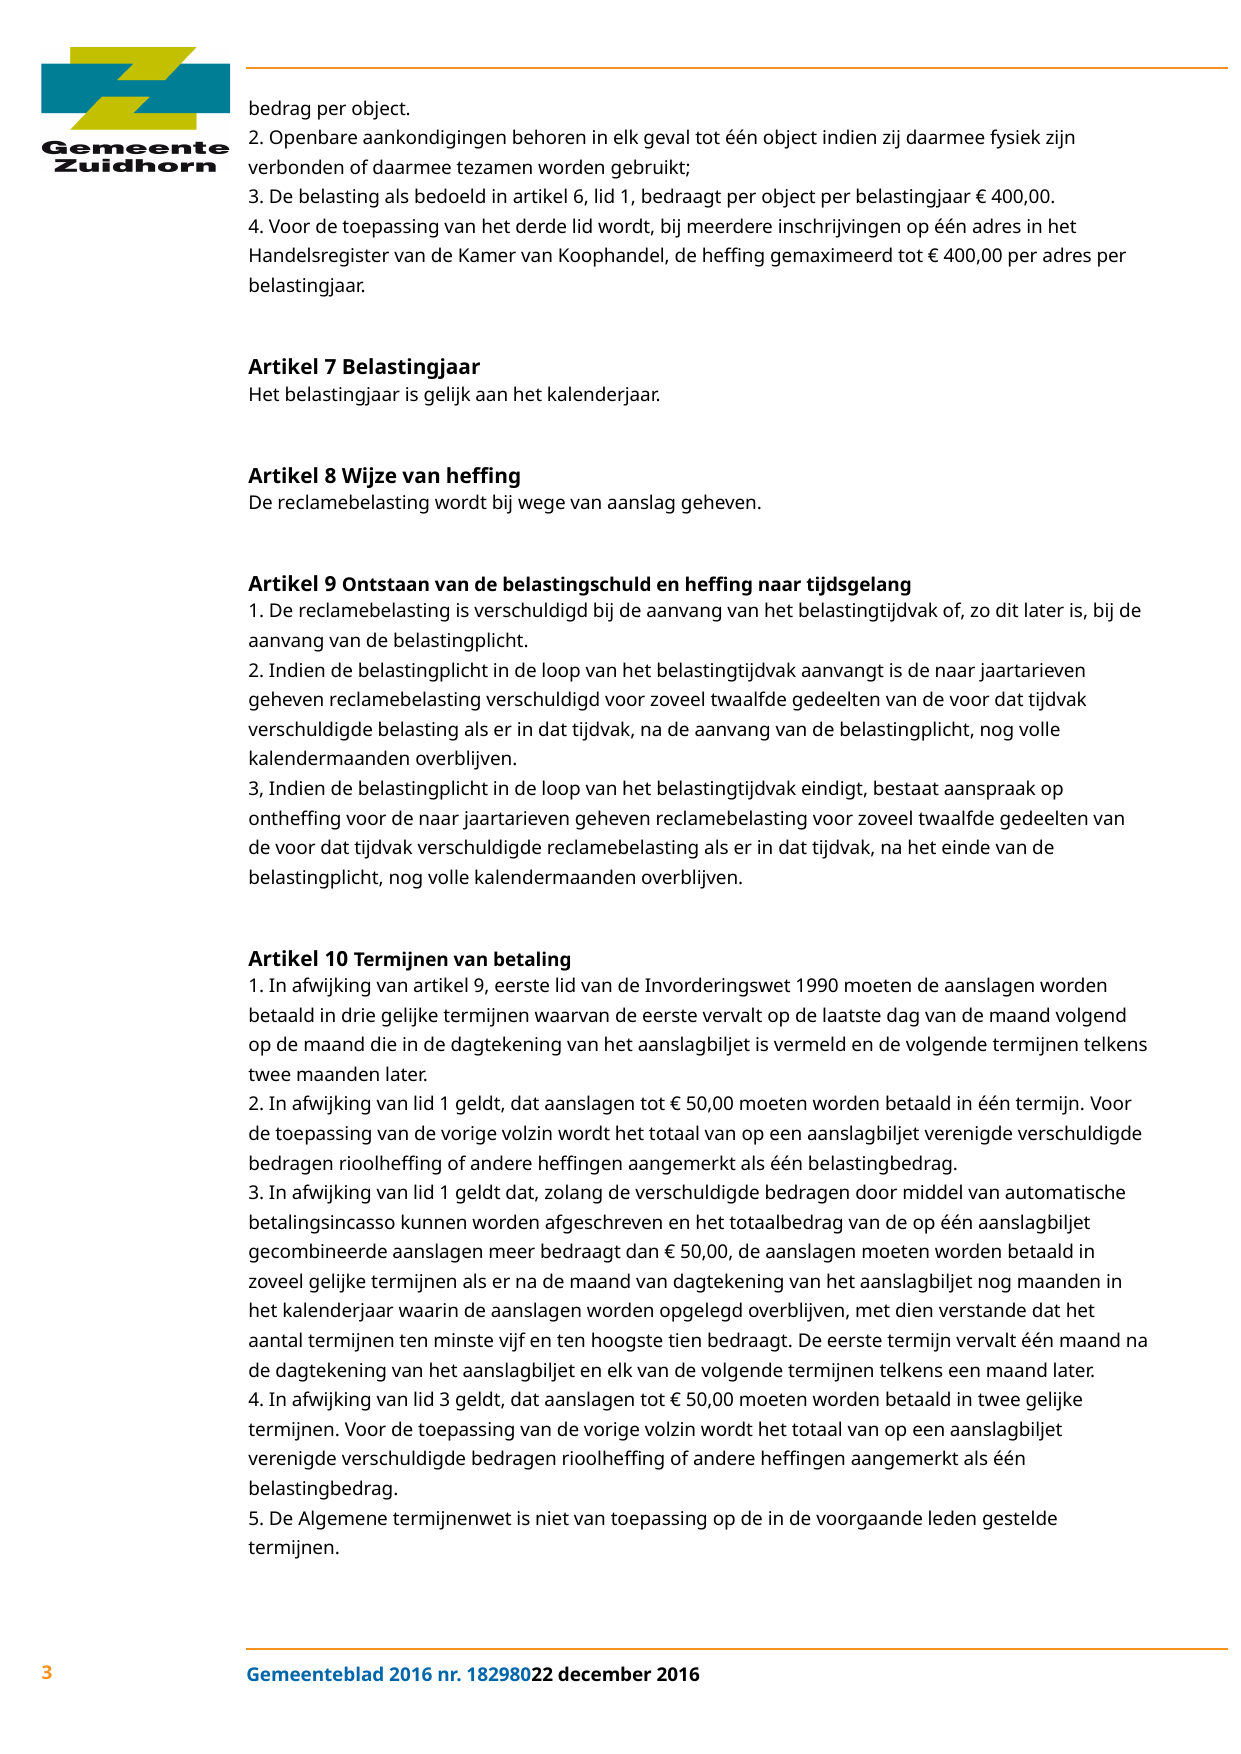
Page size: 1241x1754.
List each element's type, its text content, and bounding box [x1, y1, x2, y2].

text Artikel 9 Ontstaan van de belastingschuld en heffing naar tijdsgelang [248, 569, 1152, 598]
text De reclamebelasting wordt bij wege van aanslag geheven. [248, 489, 1152, 515]
text Artikel 7 Belastingjaar [248, 352, 1152, 381]
text 1. In afwijking van artikel 9, eerste lid van de Invorderingswet 1990 moeten de aanslagen worden betaald in drie gelijke termijnen waarvan de eerste vervalt op de laatste dag van de maand volgend op de maand die in de dagtekening van het aanslagbiljet is vermeld en de volgende termijnen telkens twee maanden later. [248, 972, 1152, 1087]
text bedrag per object. [248, 95, 1152, 121]
text 2. Indien de belastingplicht in de loop van het belastingtijdvak aanvangt is de naar jaartarieven geheven reclamebelasting verschuldigd voor zoveel twaalfde gedeelten van de voor dat tijdvak verschuldigde belasting als er in dat tijdvak, na de aanvang van de belastingplicht, nog volle kalendermaanden overblijven. [248, 657, 1152, 771]
text 3, Indien de belastingplicht in de loop van het belastingtijdvak eindigt, bestaat aanspraak op ontheffing voor de naar jaartarieven geheven reclamebelasting voor zoveel twaalfde gedeelten van de voor dat tijdvak verschuldigde reclamebelasting als er in dat tijdvak, na het einde van de belastingplicht, nog volle kalendermaanden overblijven. [248, 775, 1152, 889]
text Artikel 8 Wijze van heffing [248, 461, 1152, 489]
text 4. Voor de toepassing van het derde lid wordt, bij meerdere inschrijvingen op één adres in het Handelsregister van de Kamer van Koophandel, de heffing gemaximeerd tot € 400,00 per adres per belastingjaar. [248, 213, 1152, 298]
picture [41, 47, 231, 172]
text 3. De belasting als bedoeld in artikel 6, lid 1, bedraagt per object per belastingjaar € 400,00. [248, 183, 1152, 209]
text 2. Openbare aankondigingen behoren in elk geval tot één object indien zij daarmee fysiek zijn verbonden of daarmee tezamen worden gebruikt; [248, 124, 1152, 180]
text 1. De reclamebelasting is verschuldigd bij de aanvang van het belastingtijdvak of, zo dit later is, bij de aanvang van de belastingplicht. [248, 598, 1152, 653]
text 5. De Algemene termijnenwet is niet van toepassing op de in de voorgaande leden gestelde termijnen. [248, 1505, 1152, 1560]
text 4. In afwijking van lid 3 geldt, dat aanslagen tot € 50,00 moeten worden betaald in twee gelijke termijnen. Voor de toepassing van de vorige volzin wordt het totaal van op een aanslagbiljet verenigde verschuldigde bedragen rioolheffing of andere heffingen aangemerkt als één belastingbedrag. [248, 1386, 1152, 1501]
text Artikel 10 Termijnen van betaling [248, 944, 1152, 972]
text 2. In afwijking van lid 1 geldt, dat aanslagen tot € 50,00 moeten worden betaald in één termijn. Voor de toepassing van de vorige volzin wordt het totaal van op een aanslagbiljet verenigde verschuldigde bedragen rioolheffing of andere heffingen aangemerkt als één belastingbedrag. [248, 1091, 1152, 1176]
text Het belastingjaar is gelijk aan het kalenderjaar. [248, 381, 1152, 406]
text 3. In afwijking van lid 1 geldt dat, zolang de verschuldigde bedragen door middel van automa­tische betalingsincasso kunnen worden afgeschreven en het totaalbedrag van de op één aanslagbiljet gecombineerde aanslagen meer bedraagt dan € 50,00, de aanslagen moeten worden betaald in zoveel gelijke termijnen als er na de maand van dagtekening van het aanslagbiljet nog maanden in het kalenderjaar waarin de aanslagen worden opgelegd overblijven, met dien verstande dat het aantal termijnen ten minste vijf en ten hoogste tien bedraagt. De eerste termijn vervalt één maand na de dagtekening van het aanslag­biljet en elk van de volgende termijnen telkens een maand later. [248, 1179, 1152, 1383]
